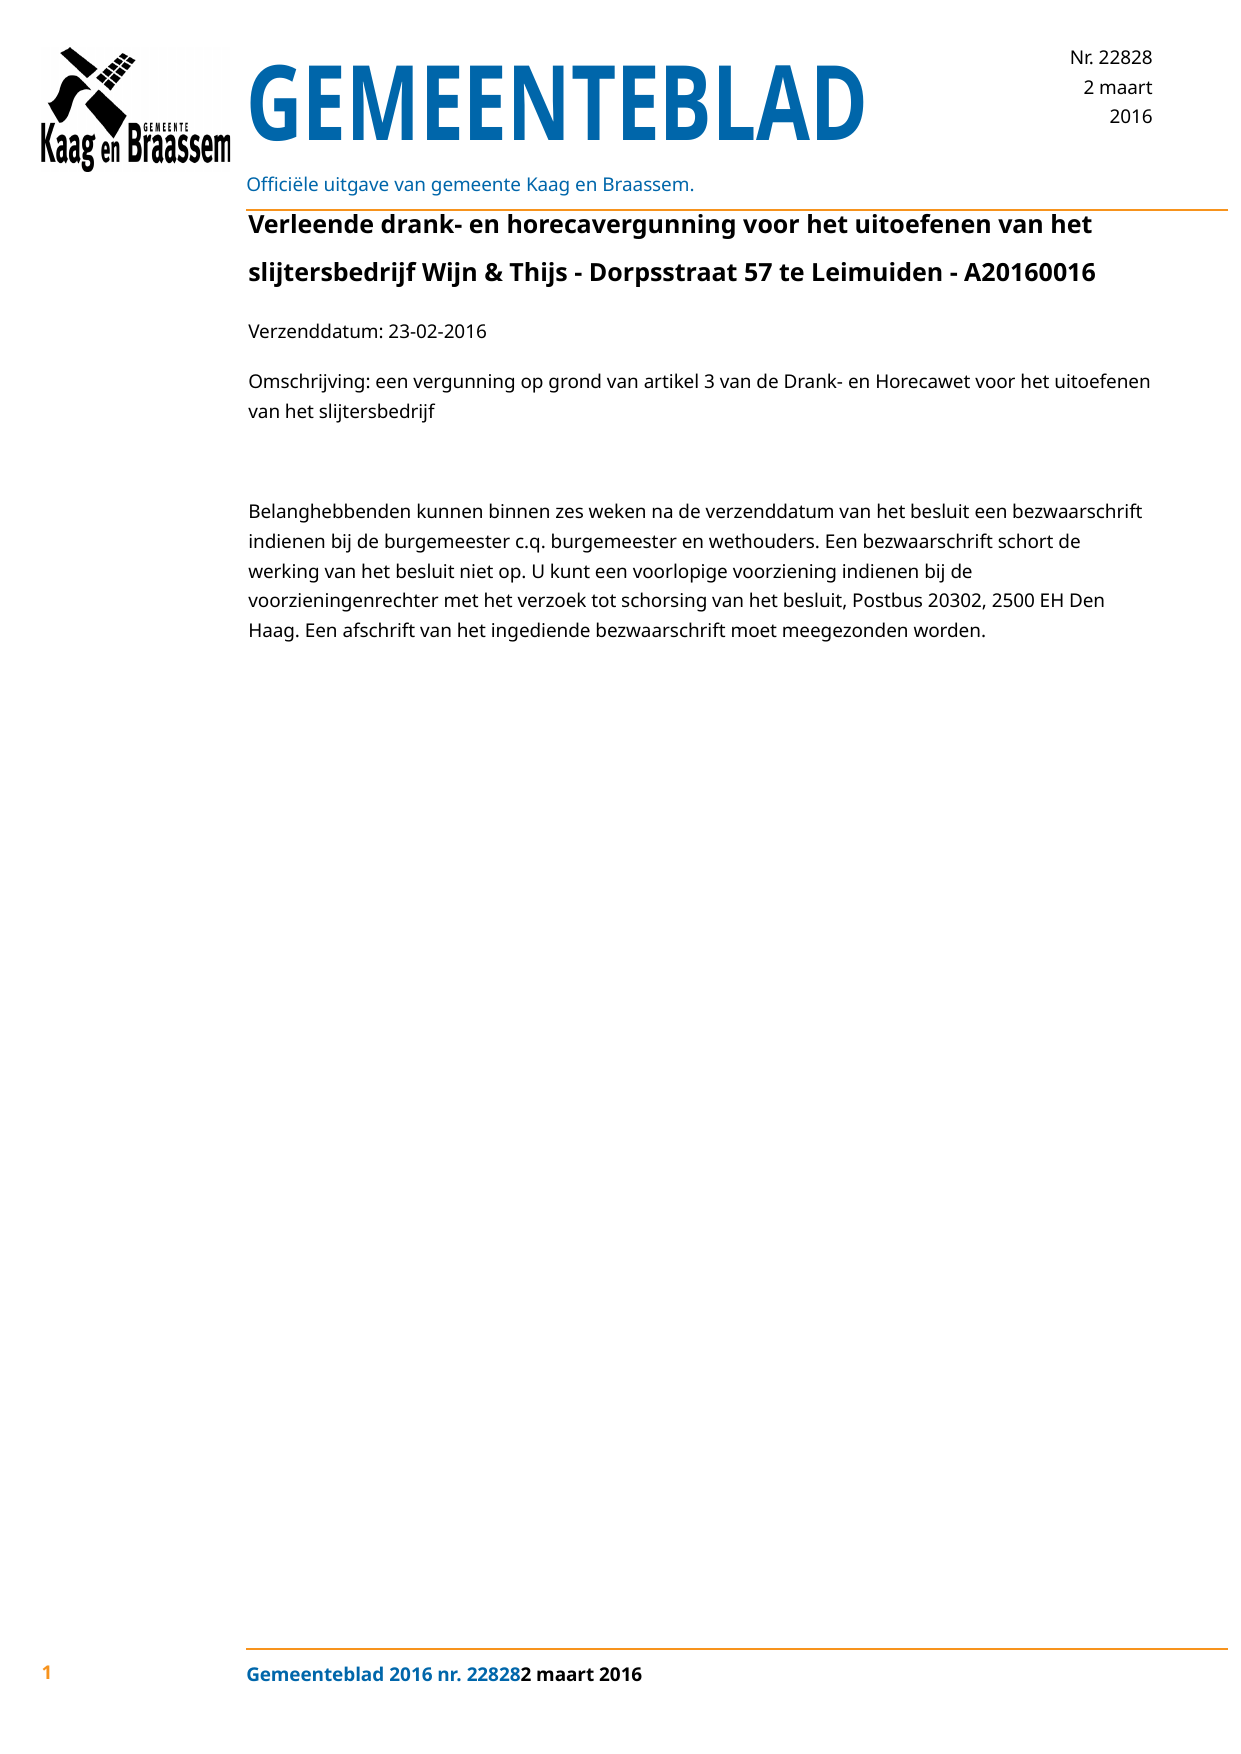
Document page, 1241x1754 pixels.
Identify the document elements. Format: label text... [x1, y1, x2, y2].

text Omschrijving: een vergunning op grond van artikel 3 van de Drank- en Horecawet voor het uitoefenen van het slijtersbedrijf [248, 368, 1152, 424]
picture [41, 47, 231, 172]
text Belanghebbenden kunnen binnen zes weken na de verzenddatum van het besluit een bezwaarschrift indienen bij de burgemeester c.q. burgemeester en wethouders. Een bezwaarschrift schort de werking van het besluit niet op. U kunt een voorlopige voorziening indienen bij de voorzieningenrechter met het verzoek tot schorsing van het besluit, Postbus 20302, 2500 EH Den Haag. Een afschrift van het ingediende bezwaarschrift moet meegezonden worden. [248, 499, 1152, 643]
text Verzenddatum: 23-02-2016 [248, 318, 1152, 344]
text Verleende drank- en horecavergunning voor het uitoefenen van het slijtersbedrijf Wijn & Thijs - Dorpsstraat 57 te Leimuiden - A20160016 [248, 211, 1152, 288]
